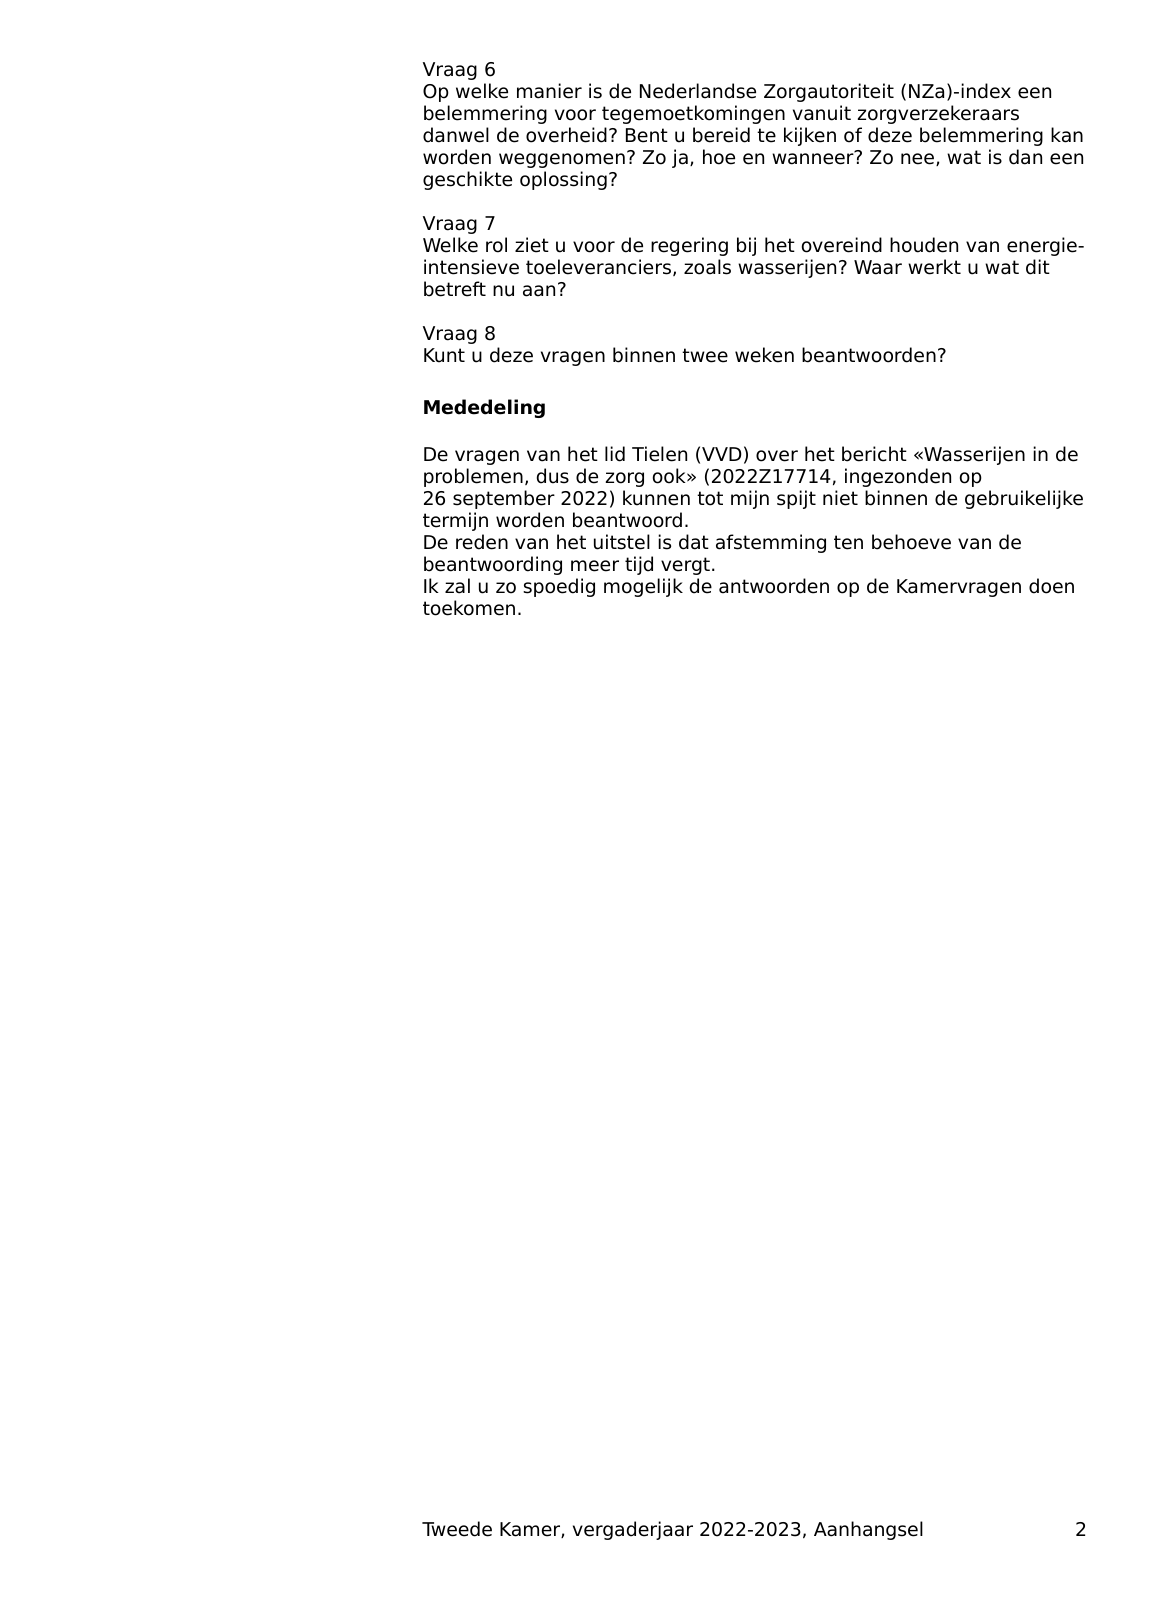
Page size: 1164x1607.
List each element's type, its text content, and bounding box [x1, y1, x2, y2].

text Kunt u deze vragen binnen twee weken beantwoorden? [422, 345, 1087, 367]
text De reden van het uitstel is dat afstemming ten behoeve van de beantwoording meer tijd vergt. [422, 532, 1087, 576]
text De vragen van het lid Tielen (VVD) over het bericht «Wasserijen in de problemen, dus de zorg ook» (2022Z17714, ingezonden op 26 september 2022) kunnen tot mijn spijt niet binnen de gebruikelijke termijn worden beantwoord. [422, 444, 1087, 532]
text Vraag 8 [422, 323, 1087, 345]
text Ik zal u zo spoedig mogelijk de antwoorden op de Kamervragen doen toekomen. [422, 576, 1087, 620]
text Vraag 7 [422, 213, 1087, 235]
text Op welke manier is de Nederlandse Zorgautoriteit (NZa)-index een belemmering voor tegemoetkomingen vanuit zorgverzekeraars danwel de overheid? Bent u bereid te kijken of deze belemmering kan worden weggenomen? Zo ja, hoe en wanneer? Zo nee, wat is dan een geschikte oplossing? [422, 81, 1087, 191]
text Vraag 6 [422, 59, 1087, 81]
subtitle Mededeling [422, 397, 1087, 419]
text Welke rol ziet u voor de regering bij het overeind houden van energie-intensieve toeleveranciers, zoals wasserijen? Waar werkt u wat dit betreft nu aan? [422, 235, 1087, 301]
